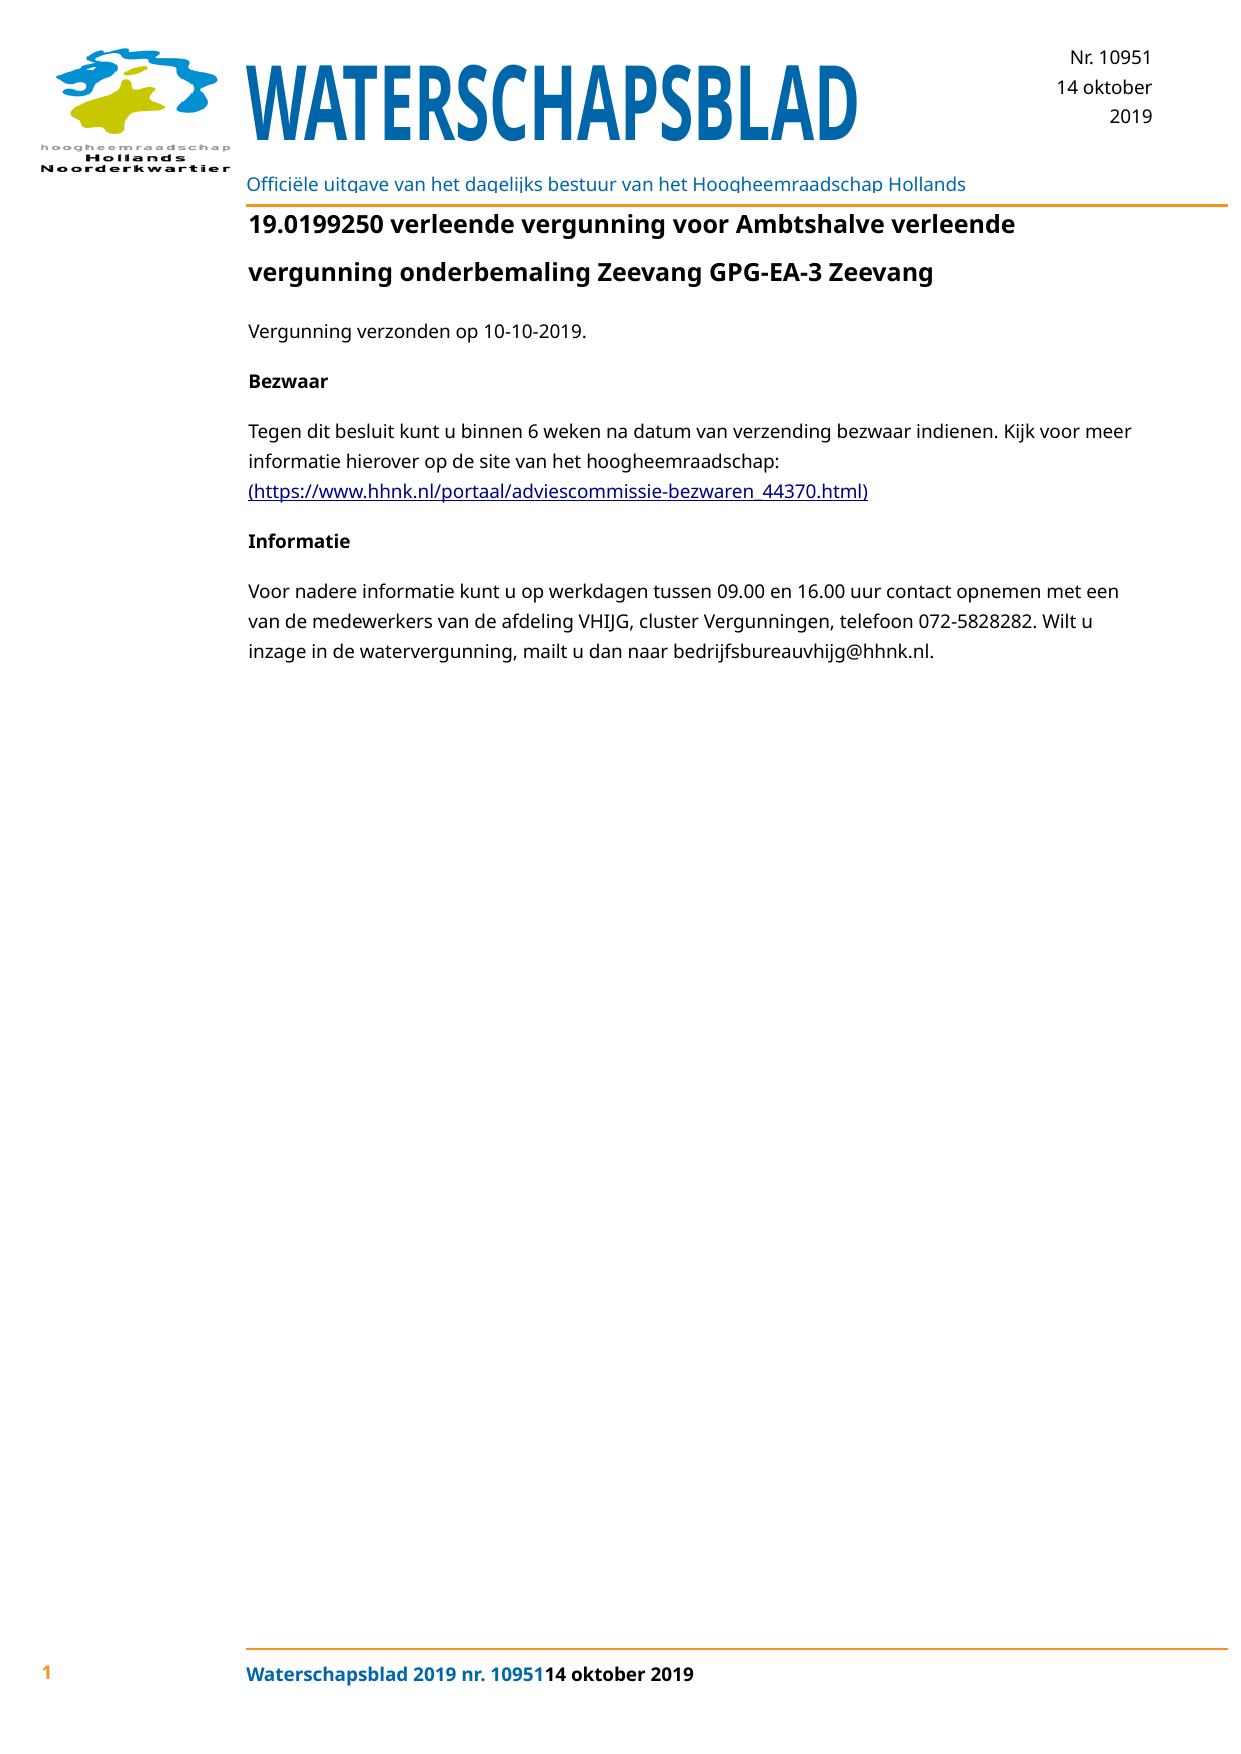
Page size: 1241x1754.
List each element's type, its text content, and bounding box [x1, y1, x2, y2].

text Bezwaar [248, 368, 1152, 394]
text Informatie [248, 528, 1152, 554]
text Vergunning verzonden op 10-10-2019. [248, 318, 1152, 344]
text 19.0199250 verleende vergunning voor Ambtshalve verleende vergunning onderbemaling Zeevang GPG-EA-3 Zeevang [248, 207, 1152, 288]
text Voor nadere informatie kunt u op werkdagen tussen 09.00 en 16.00 uur contact opnemen met een van de medewerkers van de afdeling VHIJG, cluster Vergunningen, telefoon 072-5828282. Wilt u inzage in de watervergunning, mailt u dan naar bedrijfsbureauvhijg@hhnk.nl. [248, 579, 1152, 664]
text Tegen dit besluit kunt u binnen 6 weken na datum van verzending bezwaar indienen. Kijk voor meer informatie hierover op de site van het hoogheemraadschap: (https://www.hhnk.nl/portaal/adviescommissie-bezwaren_44370.html) [248, 419, 1152, 504]
picture [41, 47, 231, 172]
